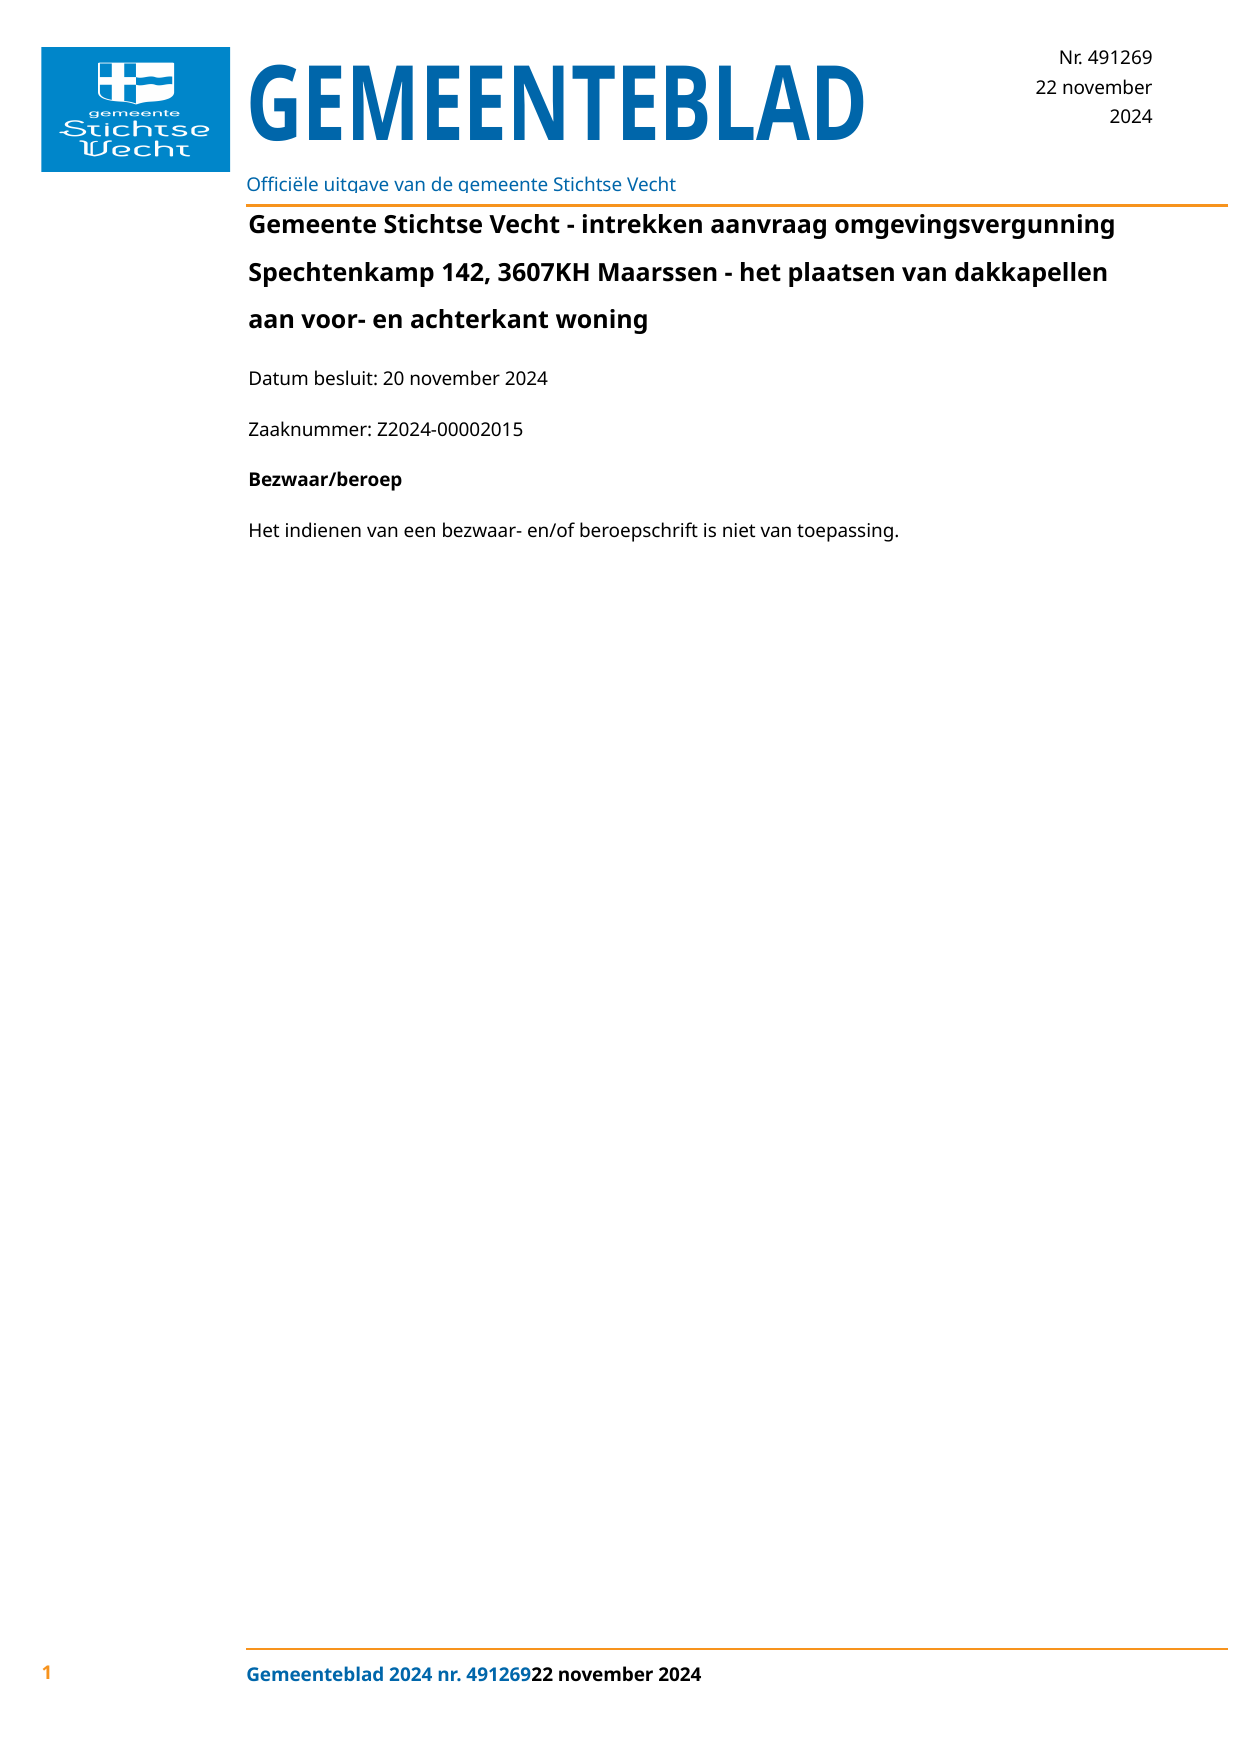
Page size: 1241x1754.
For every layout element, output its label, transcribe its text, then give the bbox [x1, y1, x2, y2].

text Zaaknummer: Z2024-00002015 [248, 416, 1152, 442]
text Bezwaar/beroep [248, 466, 1152, 492]
picture [99, 63, 135, 101]
text Gemeente Stichtse Vecht - intrekken aanvraag omgevingsvergunning Spechtenkamp 142, 3607KH Maarssen - het plaatsen van dakkapellen aan voor- en achterkant woning [248, 207, 1152, 336]
text Het indienen van een bezwaar- en/of beroepschrift is niet van toepassing. [248, 517, 1152, 542]
picture [137, 63, 174, 103]
text Datum besluit: 20 november 2024 [248, 366, 1152, 391]
